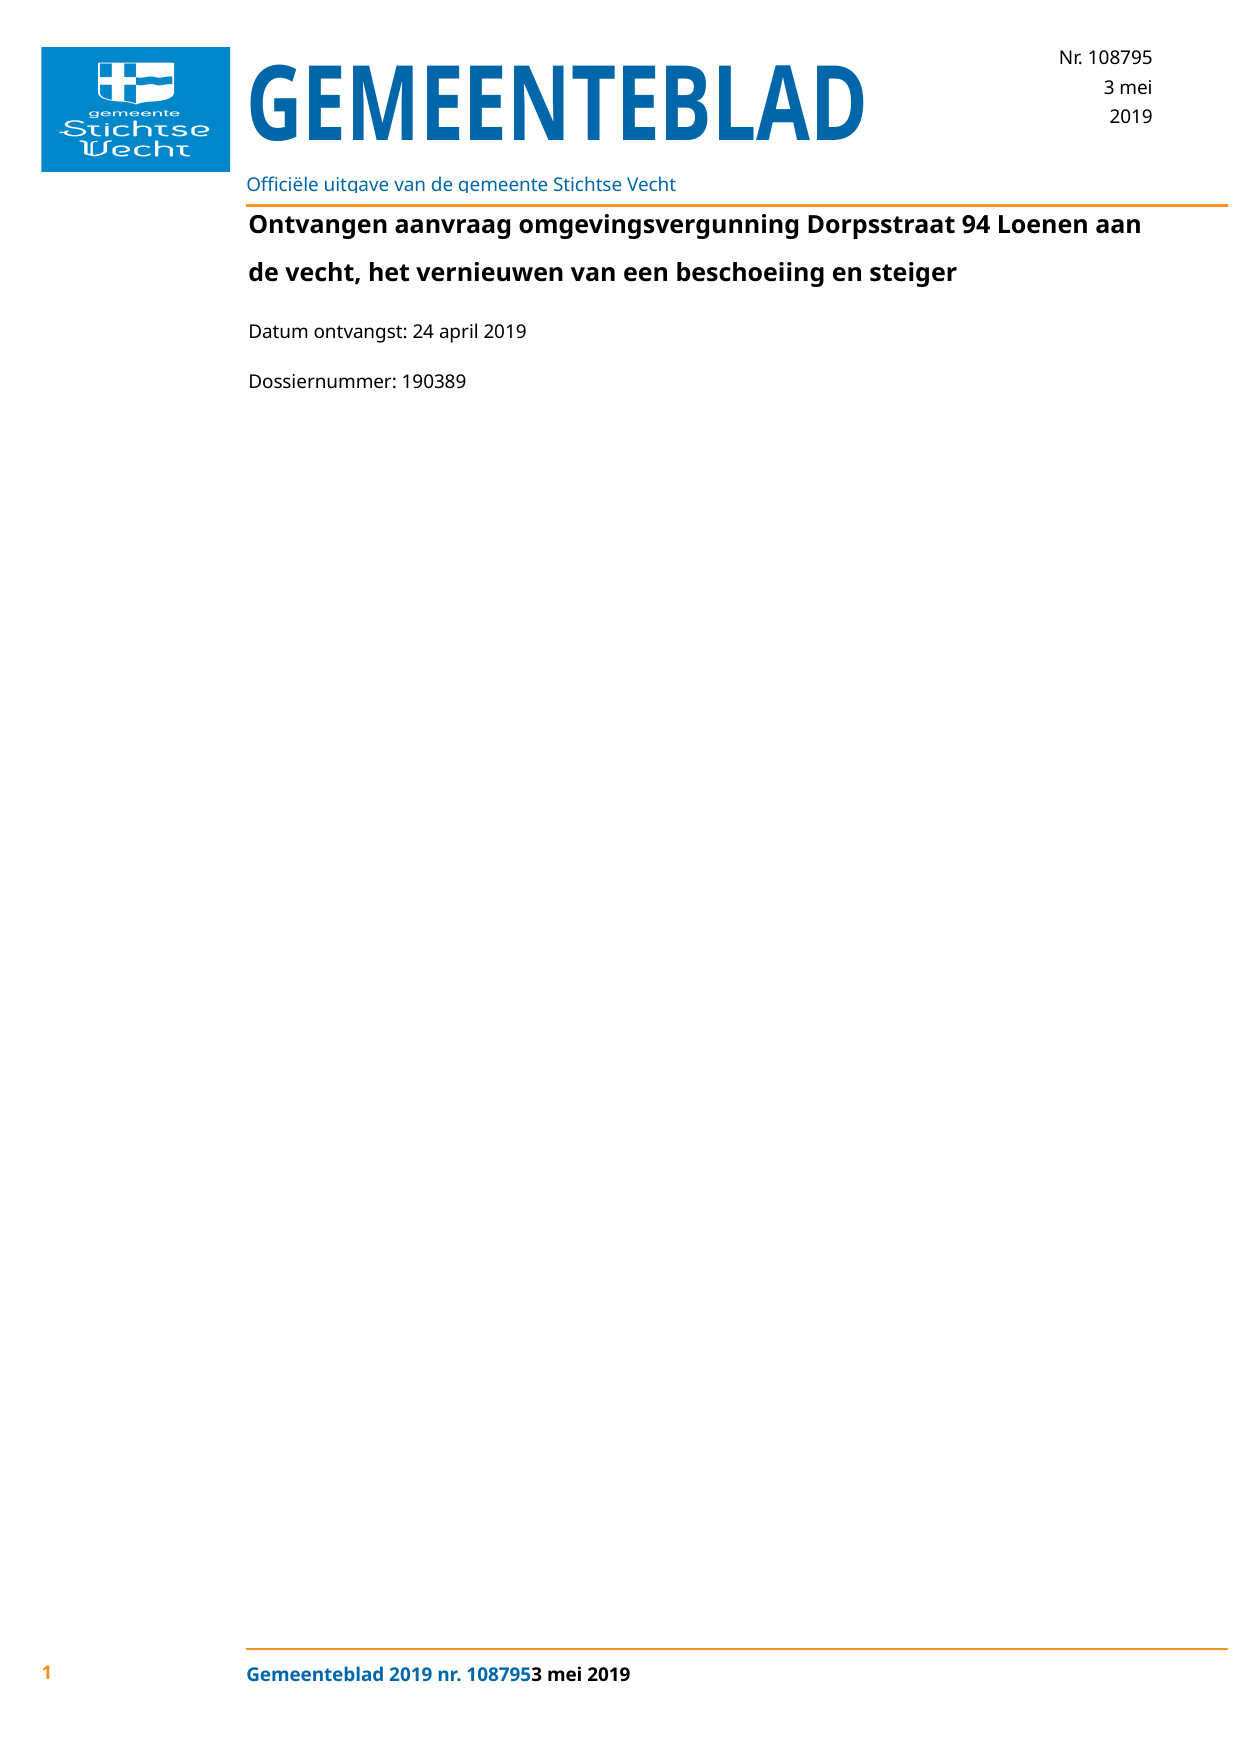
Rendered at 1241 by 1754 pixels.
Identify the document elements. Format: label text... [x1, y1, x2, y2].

text Dossiernummer: 190389 [248, 368, 1152, 394]
text Ontvangen aanvraag omgevingsvergunning Dorpsstraat 94 Loenen aan de vecht, het vernieuwen van een beschoeiing en steiger [248, 207, 1152, 288]
picture [99, 63, 135, 101]
text Datum ontvangst: 24 april 2019 [248, 318, 1152, 344]
picture [137, 63, 174, 103]
